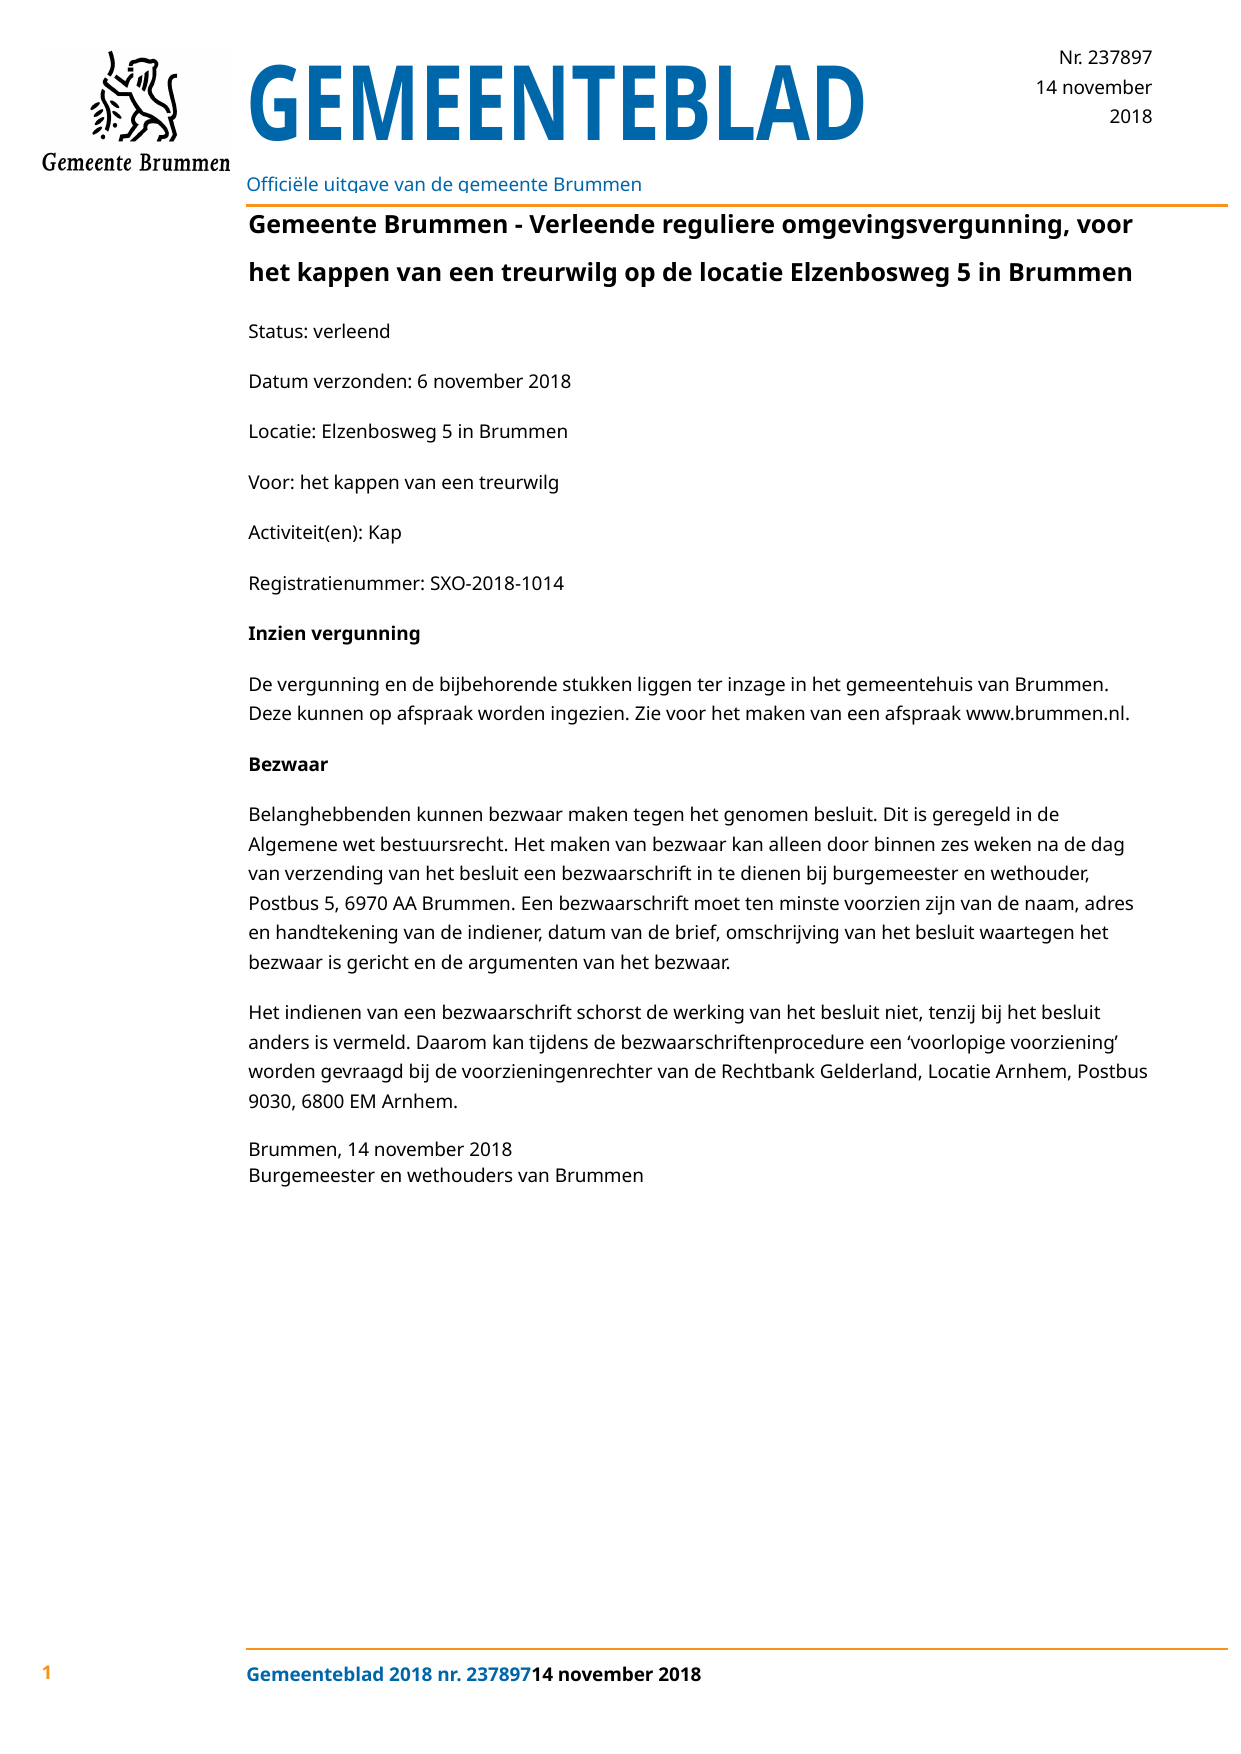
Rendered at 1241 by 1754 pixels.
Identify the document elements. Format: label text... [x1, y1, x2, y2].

text Registratienummer: SXO-2018-1014 [248, 570, 1152, 596]
text Brummen, 14 november 2018 [248, 1136, 1152, 1162]
text Burgemeester en wethouders van Brummen [248, 1162, 1152, 1188]
text Bezwaar [248, 751, 1152, 777]
text Voor: het kappen van een treurwilg [248, 469, 1152, 495]
text Gemeente Brummen - Verleende reguliere omgevingsvergunning, voor het kappen van een treurwilg op de locatie Elzenbosweg 5 in Brummen [248, 207, 1152, 288]
text De vergunning en de bijbehorende stukken liggen ter inzage in het gemeentehuis van Brummen. Deze kunnen op afspraak worden ingezien. Zie voor het maken van een afspraak www.brummen.nl. [248, 671, 1152, 726]
text Status: verleend [248, 318, 1152, 344]
text Datum verzonden: 6 november 2018 [248, 368, 1152, 394]
text Het indienen van een bezwaarschrift schorst de werking van het besluit niet, tenzij bij het besluit anders is vermeld. Daarom kan tijdens de bezwaarschriftenprocedure een ‘voorlopige voorziening’ worden gevraagd bij de voorzieningenrechter van de Rechtbank Gelderland, Locatie Arnhem, Postbus 9030, 6800 EM Arnhem. [248, 999, 1152, 1114]
text Activiteit(en): Kap [248, 519, 1152, 545]
text Belanghebbenden kunnen bezwaar maken tegen het genomen besluit. Dit is geregeld in de Algemene wet bestuursrecht. Het maken van bezwaar kan alleen door binnen zes weken na de dag van verzending van het besluit een bezwaarschrift in te dienen bij burgemeester en wethouder, Postbus 5, 6970 AA Brummen. Een bezwaarschrift moet ten minste voorzien zijn van de naam, adres en handtekening van de indiener, datum van de brief, omschrijving van het besluit waartegen het bezwaar is gericht en de argumenten van het bezwaar. [248, 801, 1152, 975]
text Inzien vergunning [248, 620, 1152, 646]
picture [41, 47, 231, 172]
text Locatie: Elzenbosweg 5 in Brummen [248, 419, 1152, 444]
